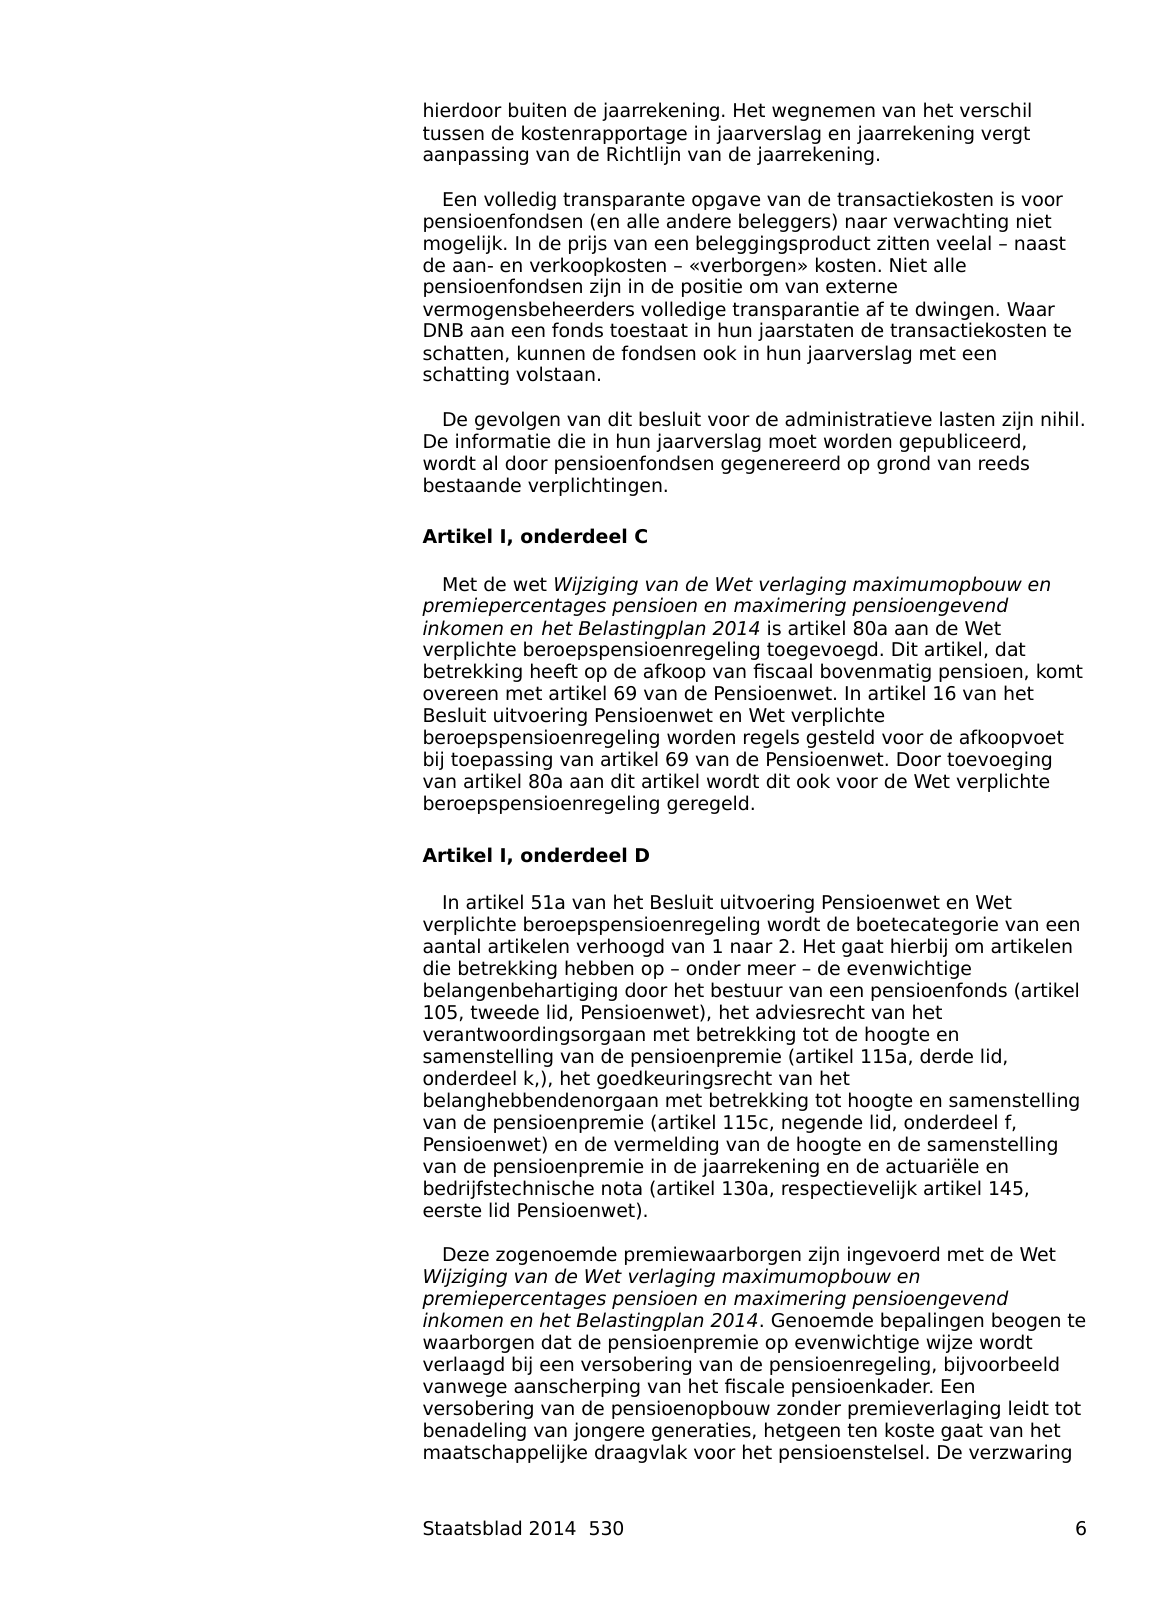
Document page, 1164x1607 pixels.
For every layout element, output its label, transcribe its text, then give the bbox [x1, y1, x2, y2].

subtitle Artikel I, onderdeel D [422, 845, 1087, 867]
text Met de wet Wijziging van de Wet verlaging maximumopbouw en premiepercentages pensioen en maximering pensioengevend inkomen en het Belastingplan 2014 is artikel 80a aan de Wet verplichte beroepspensioenregeling toegevoegd. Dit artikel, dat betrekking heeft op de afkoop van fiscaal bovenmatig pensioen, komt overeen met artikel 69 van de Pensioenwet. In artikel 16 van het Besluit uitvoering Pensioenwet en Wet verplichte beroepspensioenregeling worden regels gesteld voor de afkoopvoet bij toepassing van artikel 69 van de Pensioenwet. Door toevoeging van artikel 80a aan dit artikel wordt dit ook voor de Wet verplichte beroepspensioenregeling geregeld. [422, 573, 1087, 815]
text In artikel 51a van het Besluit uitvoering Pensioenwet en Wet verplichte beroepspensioenregeling wordt de boetecategorie van een aantal artikelen verhoogd van 1 naar 2. Het gaat hierbij om artikelen die betrekking hebben op – onder meer – de evenwichtige belangenbehartiging door het bestuur van een pensioenfonds (artikel 105, tweede lid, Pensioenwet), het adviesrecht van het verantwoordingsorgaan met betrekking tot de hoogte en samenstelling van de pensioenpremie (artikel 115a, derde lid, onderdeel k,), het goedkeuringsrecht van het belanghebbendenorgaan met betrekking tot hoogte en samenstelling van de pensioenpremie (artikel 115c, negende lid, onderdeel f, Pensioenwet) en de vermelding van de hoogte en de samenstelling van de pensioenpremie in de jaarrekening en de actuariële en bedrijfstechnische nota (artikel 130a, respectievelijk artikel 145, eerste lid Pensioenwet). [422, 892, 1087, 1222]
text Deze zogenoemde premiewaarborgen zijn ingevoerd met de Wet Wijziging van de Wet verlaging maximumopbouw en premiepercentages pensioen en maximering pensioengevend inkomen en het Belastingplan 2014. Genoemde bepalingen beogen te waarborgen dat de pensioenpremie op evenwichtige wijze wordt verlaagd bij een versobering van de pensioenregeling, bijvoorbeeld vanwege aanscherping van het fiscale pensioenkader. Een versobering van de pensioenopbouw zonder premieverlaging leidt tot benadeling van jongere generaties, hetgeen ten koste gaat van het maatschappelijke draagvlak voor het pensioenstelsel. De verzwaring [422, 1244, 1087, 1464]
text Een volledig transparante opgave van de transactiekosten is voor pensioenfondsen (en alle andere beleggers) naar verwachting niet mogelijk. In de prijs van een beleggingsproduct zitten veelal – naast de aan- en verkoopkosten – «verborgen» kosten. Niet alle pensioenfondsen zijn in de positie om van externe vermogensbeheerders volledige transparantie af te dwingen. Waar DNB aan een fonds toestaat in hun jaarstaten de transactiekosten te schatten, kunnen de fondsen ook in hun jaarverslag met een schatting volstaan. [422, 188, 1087, 386]
subtitle Artikel I, onderdeel C [422, 526, 1087, 548]
text hierdoor buiten de jaarrekening. Het wegnemen van het verschil tussen de kostenrapportage in jaarverslag en jaarrekening vergt aanpassing van de Richtlijn van de jaarrekening. [422, 100, 1087, 166]
text De gevolgen van dit besluit voor de administratieve lasten zijn nihil. De informatie die in hun jaarverslag moet worden gepubliceerd, wordt al door pensioenfondsen gegenereerd op grond van reeds bestaande verplichtingen. [422, 408, 1087, 496]
